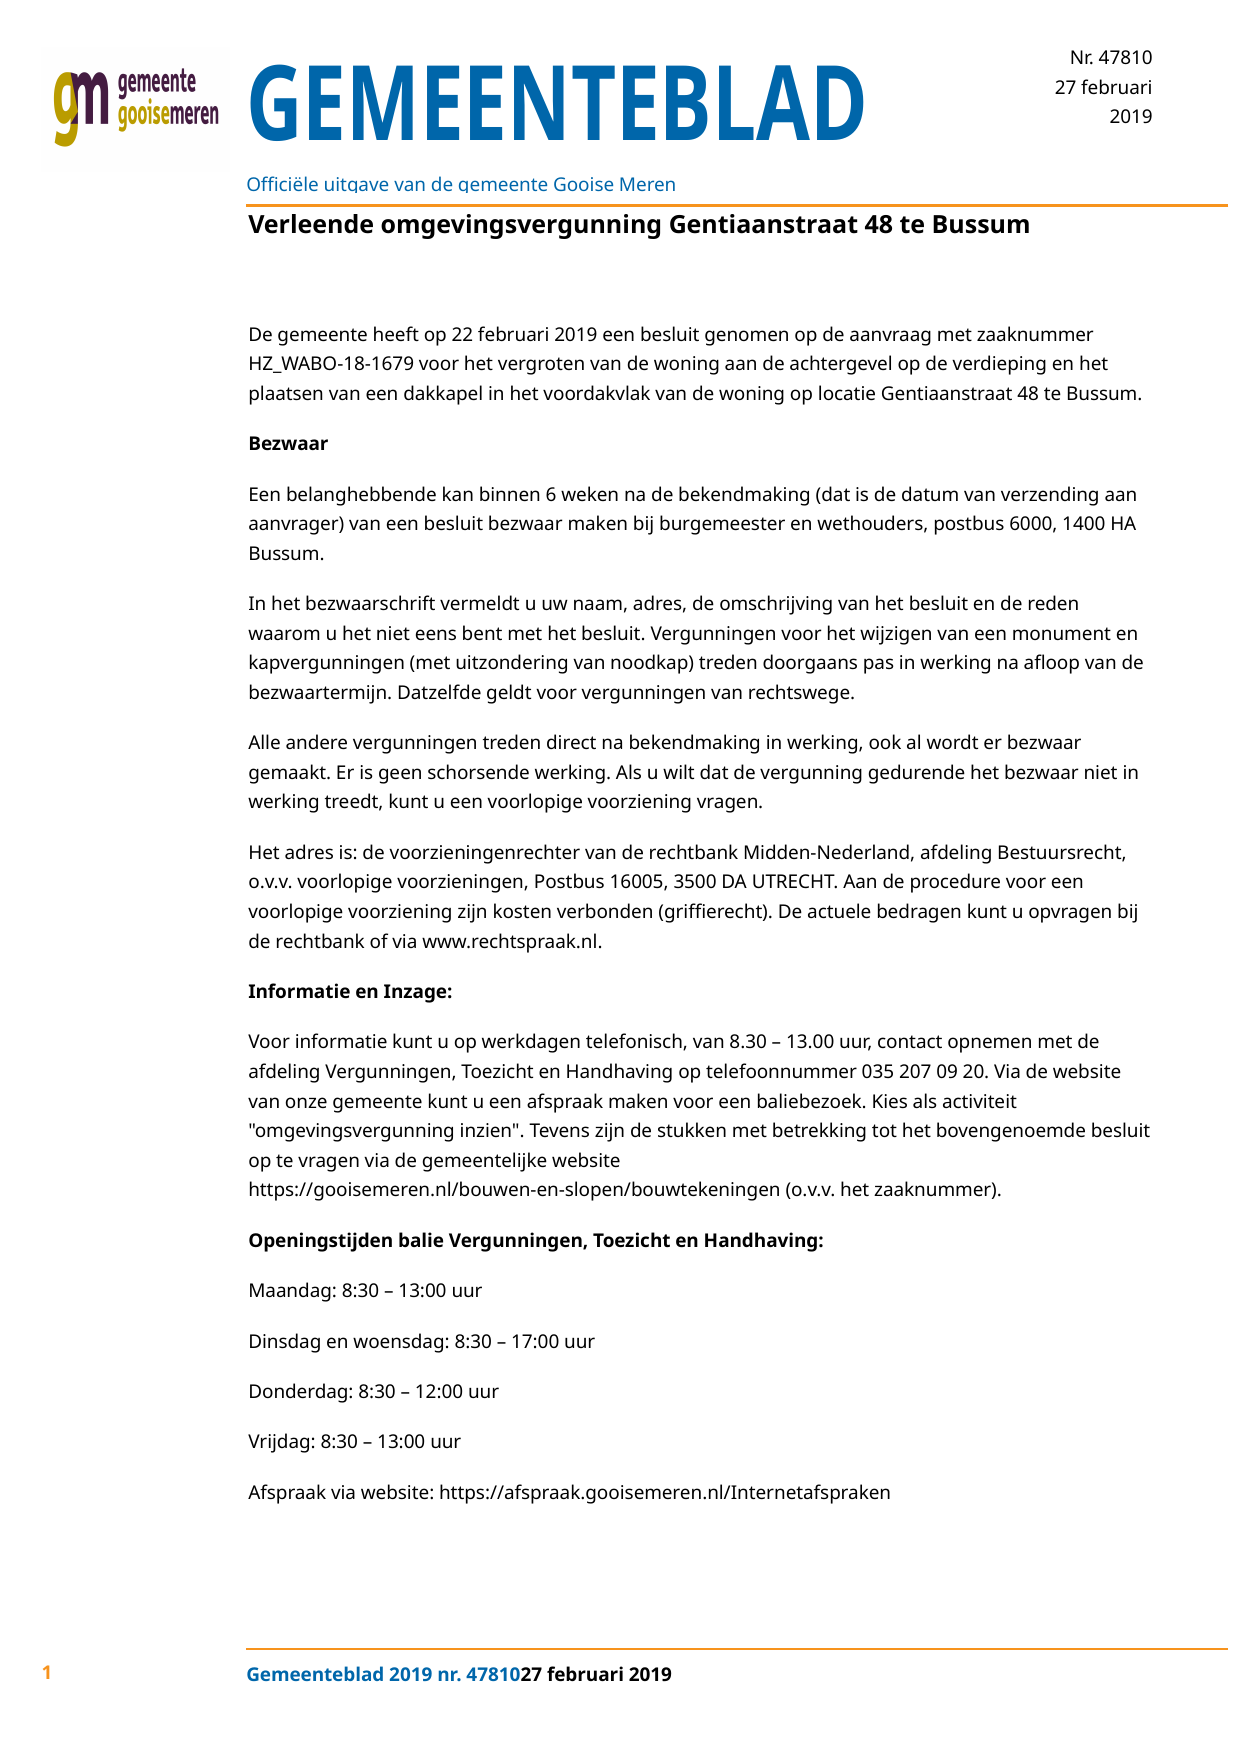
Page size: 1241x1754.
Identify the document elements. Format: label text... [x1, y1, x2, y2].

text Bezwaar [248, 430, 1152, 456]
picture [41, 47, 231, 172]
text De gemeente heeft op 22 februari 2019 een besluit genomen op de aanvraag met zaaknummer HZ_WABO-18-1679 voor het vergroten van de woning aan de achtergevel op de verdieping en het plaatsen van een dakkapel in het voordakvlak van de woning op locatie Gentiaanstraat 48 te Bussum. [248, 321, 1152, 406]
text In het bezwaarschrift vermeldt u uw naam, adres, de omschrijving van het besluit en de reden waarom u het niet eens bent met het besluit. Vergunningen voor het wijzigen van een monument en kapvergunningen (met uitzondering van noodkap) treden doorgaans pas in werking na afloop van de bezwaartermijn. Datzelfde geldt voor vergunningen van rechtswege. [248, 590, 1152, 705]
text Het adres is: de voorzieningenrechter van de rechtbank Midden-Nederland, afdeling Bestuursrecht, o.v.v. voorlopige voorzieningen, Postbus 16005, 3500 DA UTRECHT. Aan de procedure voor een voorlopige voorziening zijn kosten verbonden (griffierecht). De actuele bedragen kunt u opvragen bij de rechtbank of via www.rechtspraak.nl. [248, 839, 1152, 953]
text Donderdag: 8:30 – 12:00 uur [248, 1378, 1152, 1404]
text Voor informatie kunt u op werkdagen telefonisch, van 8.30 – 13.00 uur, contact opnemen met de afdeling Vergunningen, Toezicht en Handhaving op telefoonnummer 035 207 09 20. Via de website van onze gemeente kunt u een afspraak maken voor een baliebezoek. Kies als activiteit "omgevingsvergunning inzien". Tevens zijn de stukken met betrekking tot het bovengenoemde besluit op te vragen via de gemeentelijke website https://gooisemeren.nl/bouwen-en-slopen/bouwtekeningen (o.v.v. het zaaknummer). [248, 1029, 1152, 1202]
text Alle andere vergunningen treden direct na bekendmaking in werking, ook al wordt er bezwaar gemaakt. Er is geen schorsende werking. Als u wilt dat de vergunning gedurende het bezwaar niet in werking treedt, kunt u een voorlopige voorziening vragen. [248, 729, 1152, 814]
text Openingstijden balie Vergunningen, Toezicht en Handhaving: [248, 1227, 1152, 1253]
text Informatie en Inzage: [248, 978, 1152, 1004]
text Verleende omgevingsvergunning Gentiaanstraat 48 te Bussum [248, 207, 1152, 241]
text Vrijdag: 8:30 – 13:00 uur [248, 1429, 1152, 1454]
text Een belanghebbende kan binnen 6 weken na de bekendmaking (dat is de datum van verzending aan aanvrager) van een besluit bezwaar maken bij burgemeester en wethouders, postbus 6000, 1400 HA Bussum. [248, 481, 1152, 566]
text Afspraak via website: https://afspraak.gooisemeren.nl/Internetafspraken [248, 1479, 1152, 1505]
text Maandag: 8:30 – 13:00 uur [248, 1277, 1152, 1303]
text Dinsdag en woensdag: 8:30 – 17:00 uur [248, 1328, 1152, 1353]
